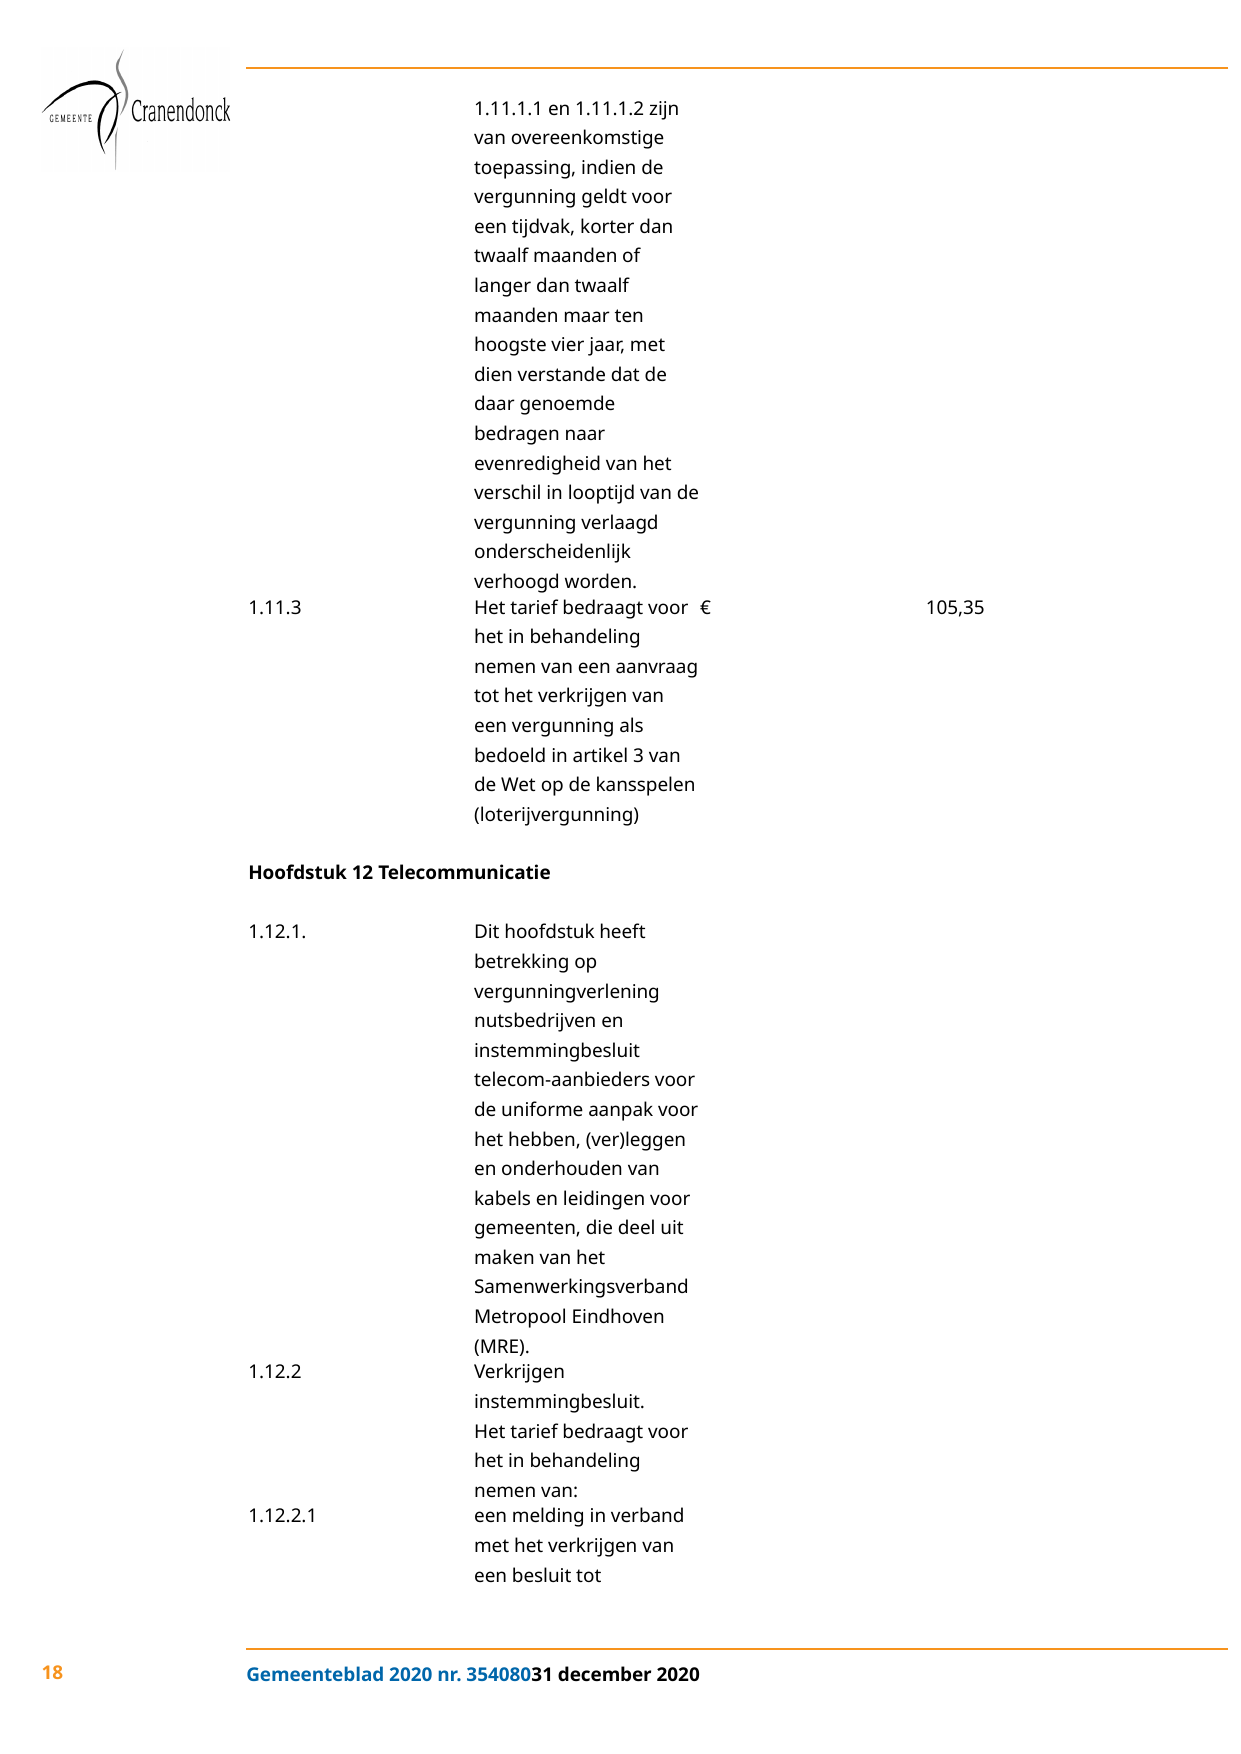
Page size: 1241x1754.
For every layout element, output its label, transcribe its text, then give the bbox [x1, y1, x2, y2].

table_header Dit hoofdstuk heeft betrekking op vergunningverlening nutsbedrijven en instemmingbesluit telecom-aanbieders voor de uniforme aanpak voor het hebben, (ver)leggen en onderhouden van kabels en leidingen voor gemeenten, die deel uit maken van het Samenwerkingsverband Metropool Eindhoven (MRE). [474, 919, 700, 1359]
text Hoofdstuk 12 Telecommunicatie [248, 859, 1152, 885]
picture [41, 47, 231, 172]
table_cell [700, 1503, 926, 1588]
table_cell een melding in verband met het verkrijgen van een besluit tot [474, 1503, 700, 1588]
table_cell € [700, 594, 926, 827]
table_cell 1.11.1.1 en 1.11.1.2 zijn van overeenkomstige toepassing, indien de vergunning geldt voor een tijdvak, korter dan twaalf maanden of langer dan twaalf maanden maar ten hoogste vier jaar, met dien verstande dat de daar genoemde bedragen naar evenredigheid van het verschil in looptijd van de vergunning verlaagd onderscheidenlijk verhoogd worden. [474, 95, 700, 594]
table_cell [700, 1359, 926, 1503]
table_cell [926, 1503, 1152, 1588]
table_header [700, 919, 926, 1359]
table_cell 105,35 [926, 594, 1152, 827]
table_cell 1.12.2 [248, 1359, 474, 1503]
table_cell [700, 95, 926, 594]
table_header [926, 919, 1152, 1359]
table_cell Het tarief bedraagt voor het in behandeling nemen van een aanvraag tot het verkrijgen van een vergunning als bedoeld in artikel 3 van de Wet op de kansspelen (loterijvergunning) [474, 594, 700, 827]
table_cell [248, 95, 474, 594]
table_cell Verkrijgen instemmingbesluit. Het tarief bedraagt voor het in behandeling nemen van: [474, 1359, 700, 1503]
table_cell [926, 1359, 1152, 1503]
table_cell 1.12.2.1 [248, 1503, 474, 1588]
table_cell [926, 95, 1152, 594]
table_header 1.12.1. [248, 919, 474, 1359]
table_cell 1.11.3 [248, 594, 474, 827]
